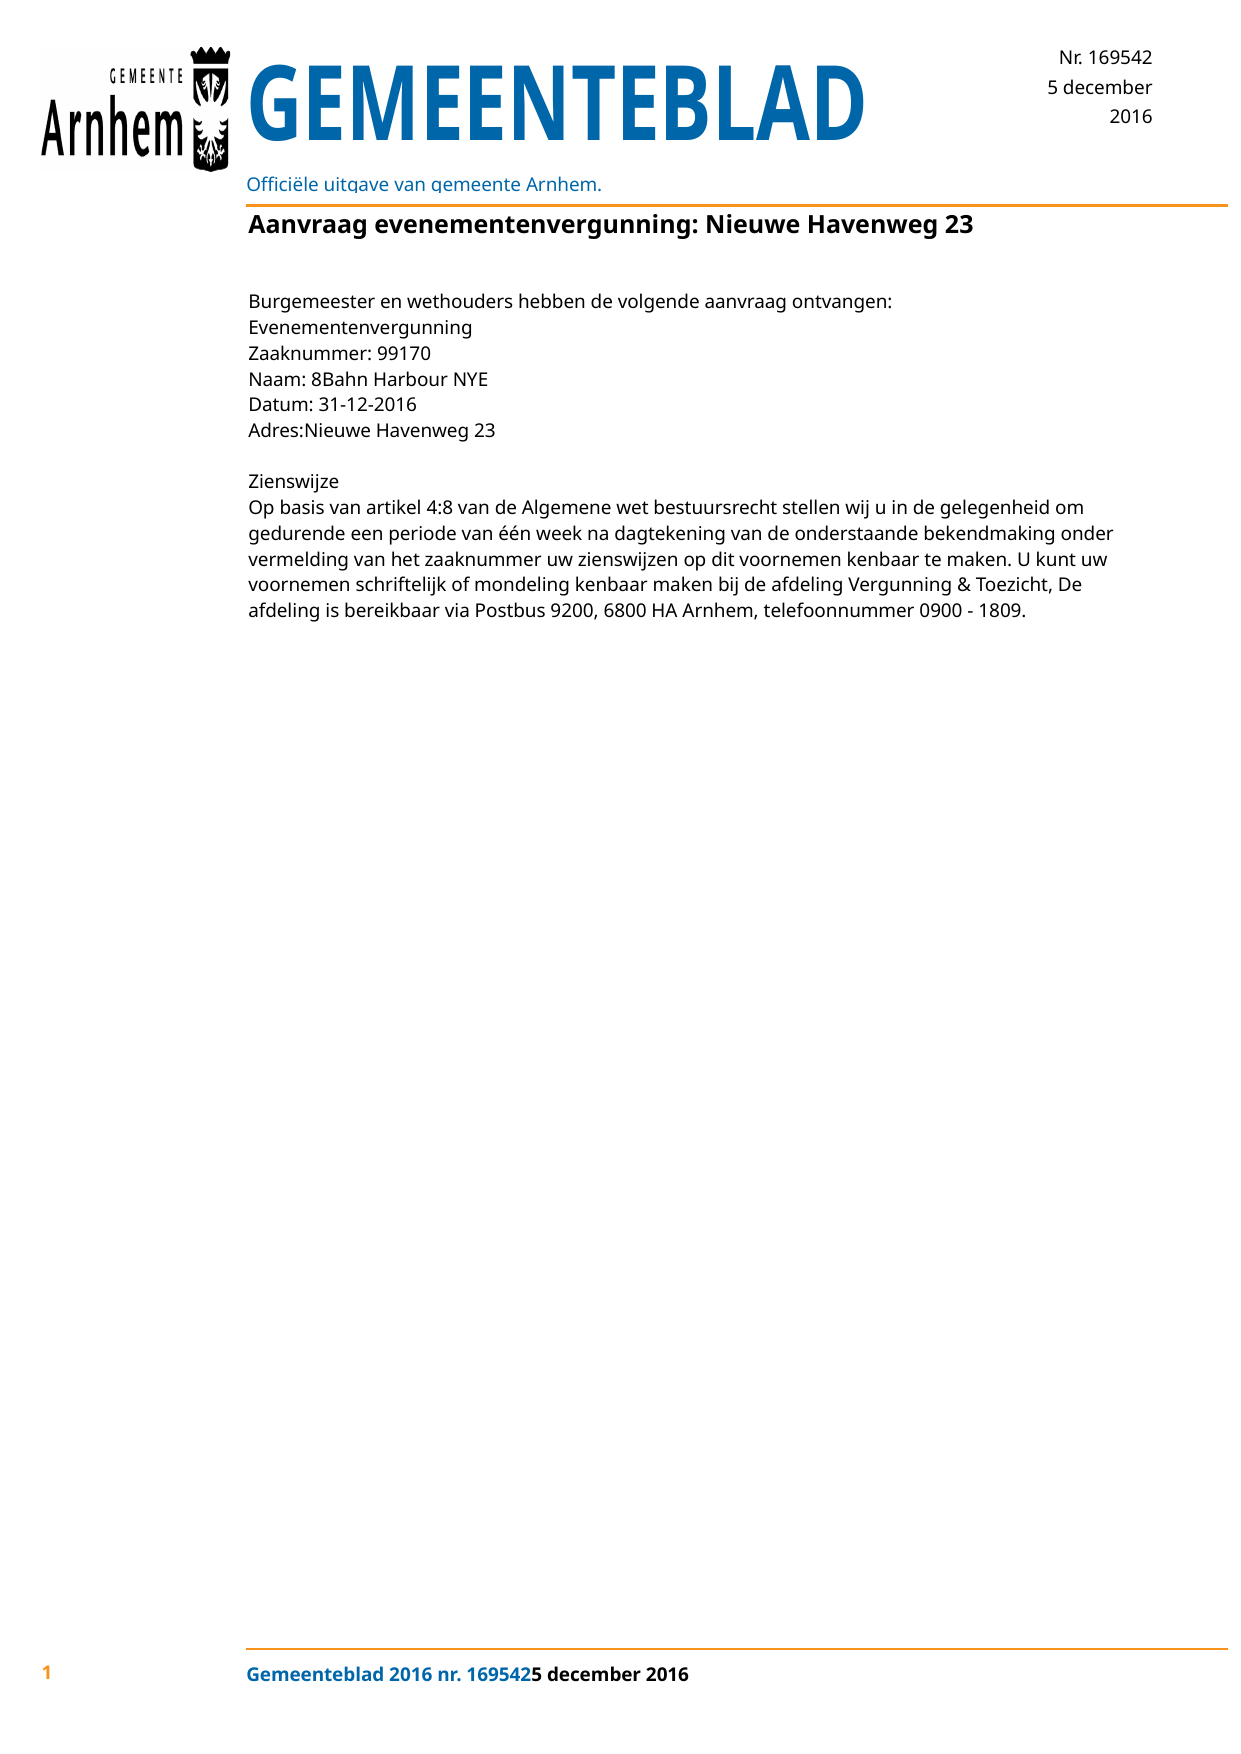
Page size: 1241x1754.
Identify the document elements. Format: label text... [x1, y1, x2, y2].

text Zaaknummer: 99170 [248, 340, 1152, 366]
text Aanvraag evenementenvergunning: Nieuwe Havenweg 23 [248, 207, 1152, 241]
text Datum: 31-12-2016 [248, 391, 1152, 417]
text Naam: 8Bahn Harbour NYE [248, 366, 1152, 391]
text Burgemeester en wethouders hebben de volgende aanvraag ontvangen: [248, 288, 1152, 314]
text Adres:Nieuwe Havenweg 23 [248, 417, 1152, 443]
text Evenementenvergunning [248, 314, 1152, 340]
picture [41, 47, 231, 172]
text Op basis van artikel 4:8 van de Algemene wet bestuursrecht stellen wij u in de gelegenheid om gedurende een periode van één week na dagtekening van de onderstaande bekendmaking onder vermelding van het zaaknummer uw zienswijzen op dit voornemen kenbaar te maken. U kunt uw voornemen schriftelijk of mondeling kenbaar maken bij de afdeling Vergunning & Toezicht, De afdeling is bereikbaar via Postbus 9200, 6800 HA Arnhem, telefoonnummer 0900 - 1809. [248, 494, 1152, 623]
text Zienswijze [248, 469, 1152, 494]
